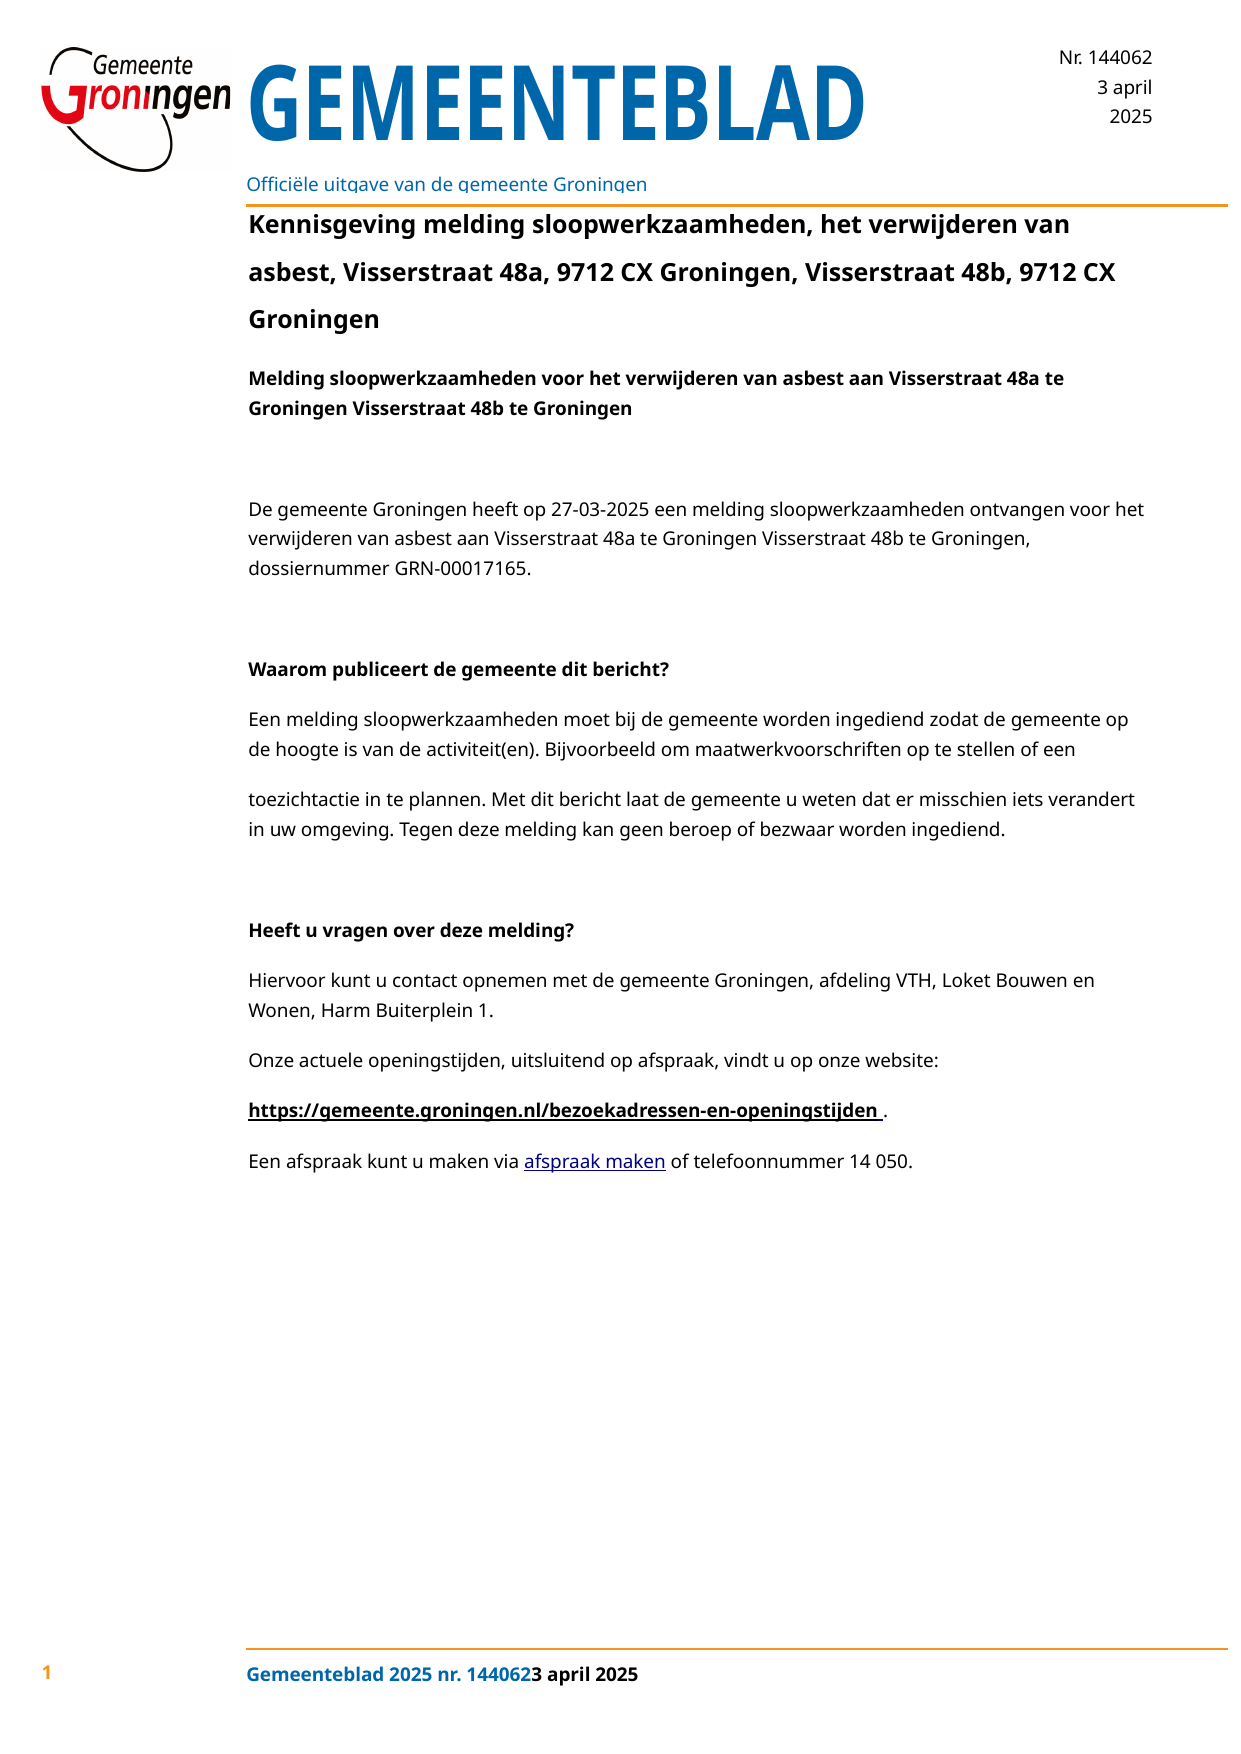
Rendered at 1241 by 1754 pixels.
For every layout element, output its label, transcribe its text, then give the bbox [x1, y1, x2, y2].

text https://gemeente.groningen.nl/bezoekadressen-en-openingstijden . [248, 1098, 1152, 1123]
text Heeft u vragen over deze melding? [248, 917, 1152, 942]
text toezichtactie in te plannen. Met dit bericht laat de gemeente u weten dat er misschien iets verandert in uw omgeving. Tegen deze melding kan geen beroep of bezwaar worden ingediend. [248, 786, 1152, 842]
text Melding sloopwerkzaamheden voor het verwijderen van asbest aan Visserstraat 48a te Groningen Visserstraat 48b te Groningen [248, 366, 1152, 421]
text Een afspraak kunt u maken via afspraak maken of telefoonnummer 14 050. [248, 1148, 1152, 1174]
text Waarom publiceert de gemeente dit bericht? [248, 656, 1152, 682]
text De gemeente Groningen heeft op 27-03-2025 een melding sloopwerkzaamheden ontvangen voor het verwijderen van asbest aan Visserstraat 48a te Groningen Visserstraat 48b te Groningen, dossiernummer GRN-00017165. [248, 496, 1152, 581]
text Kennisgeving melding sloopwerkzaamheden, het verwijderen van asbest, Visserstraat 48a, 9712 CX Groningen, Visserstraat 48b, 9712 CX Groningen [248, 207, 1152, 336]
text Onze actuele openingstijden, uitsluitend op afspraak, vindt u op onze website: [248, 1047, 1152, 1073]
text Een melding sloopwerkzaamheden moet bij de gemeente worden ingediend zodat de gemeente op de hoogte is van de activiteit(en). Bijvoorbeeld om maatwerkvoorschriften op te stellen of een [248, 706, 1152, 762]
picture [41, 47, 231, 172]
text Hiervoor kunt u contact opnemen met de gemeente Groningen, afdeling VTH, Loket Bouwen en Wonen, Harm Buiterplein 1. [248, 967, 1152, 1022]
